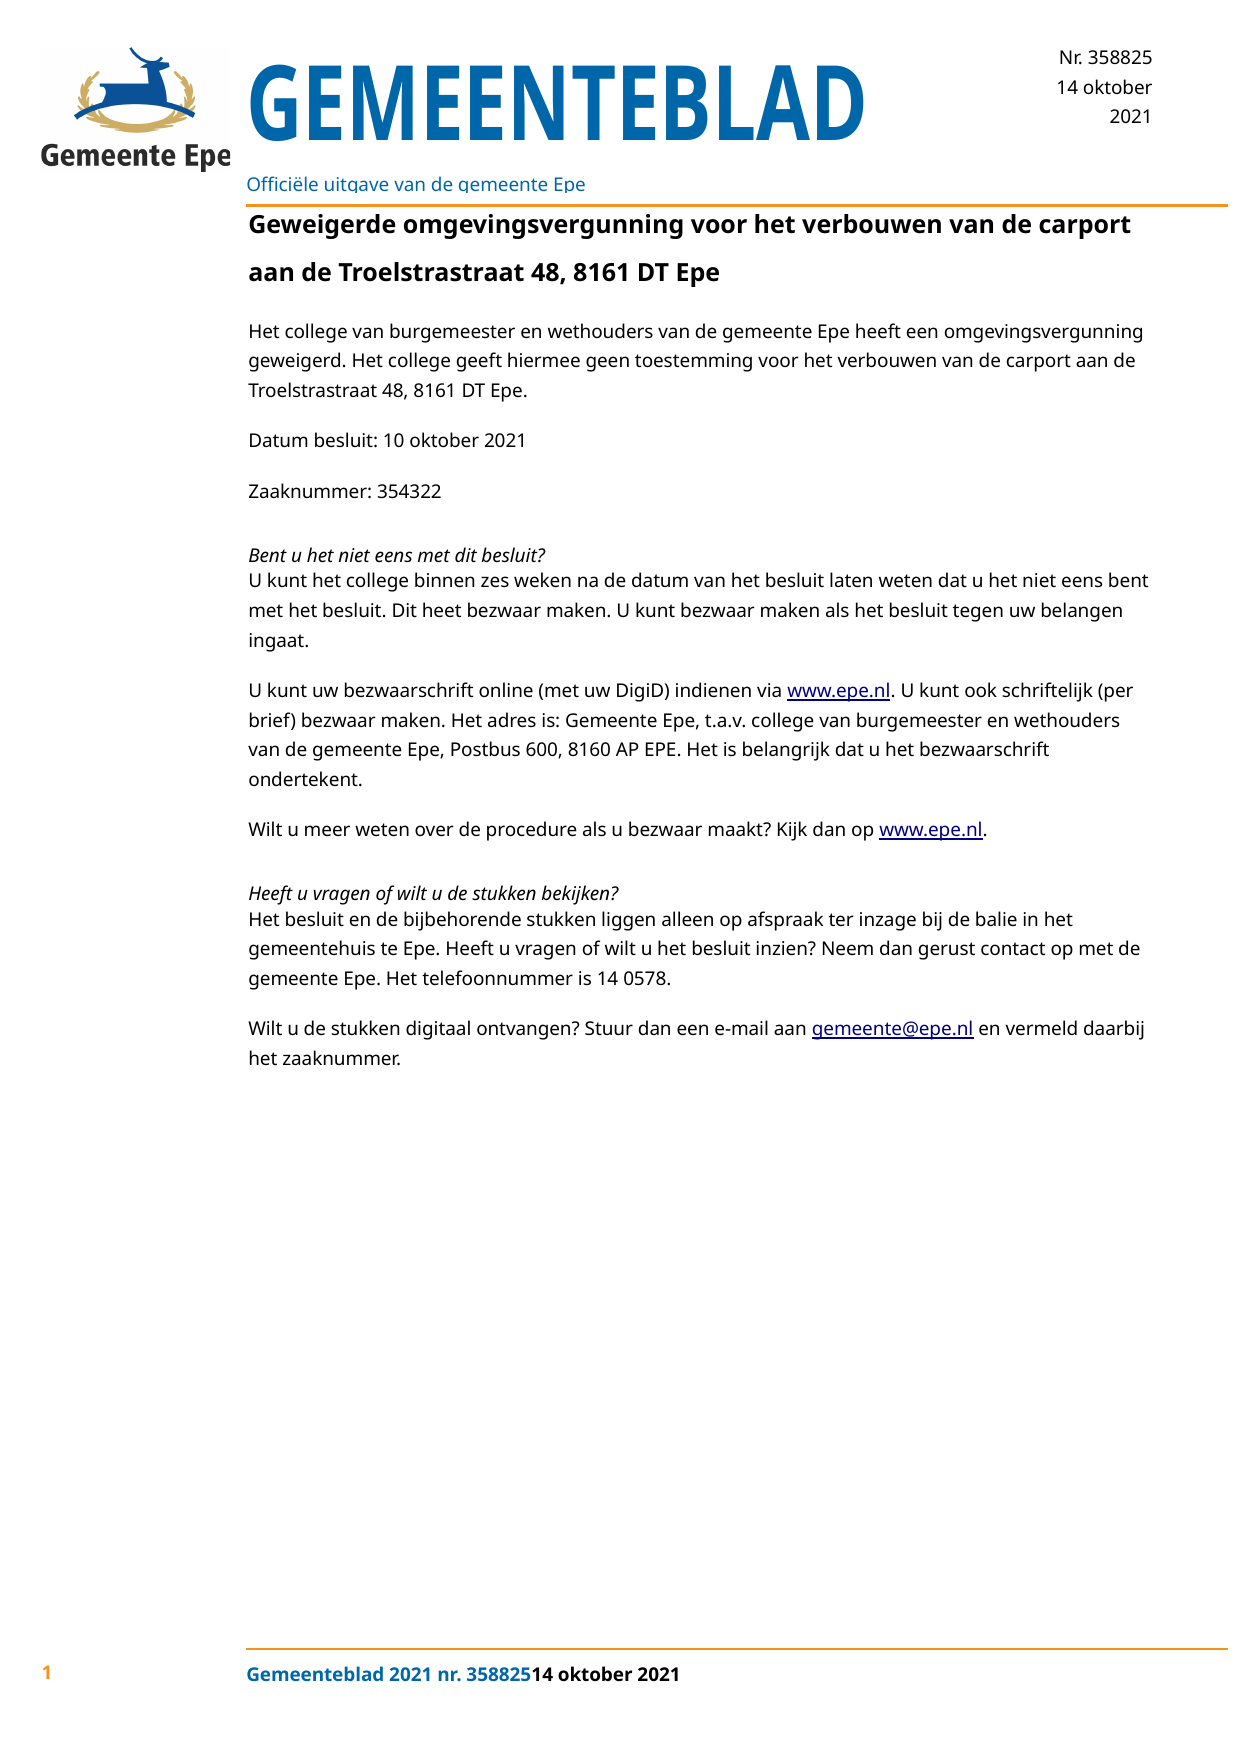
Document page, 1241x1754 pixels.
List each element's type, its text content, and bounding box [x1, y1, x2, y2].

text Wilt u meer weten over de procedure als u bezwaar maakt? Kijk dan op www.epe.nl. [248, 816, 1152, 842]
text Geweigerde omgevingsvergunning voor het verbouwen van de carport aan de Troelstrastraat 48, 8161 DT Epe [248, 207, 1152, 288]
picture [41, 47, 231, 172]
text Wilt u de stukken digitaal ontvangen? Stuur dan een e-mail aan gemeente@epe.nl en vermeld daarbij het zaaknummer. [248, 1016, 1152, 1071]
text Datum besluit: 10 oktober 2021 [248, 427, 1152, 453]
text Heeft u vragen of wilt u de stukken bekijken? [248, 880, 1152, 906]
text Zaaknummer: 354322 [248, 478, 1152, 504]
text Bent u het niet eens met dit besluit? [248, 542, 1152, 568]
text Het besluit en de bijbehorende stukken liggen alleen op afspraak ter inzage bij de balie in het gemeentehuis te Epe. Heeft u vragen of wilt u het besluit inzien? Neem dan gerust contact op met de gemeente Epe. Het telefoonnummer is 14 0578. [248, 906, 1152, 991]
text U kunt het college binnen zes weken na de datum van het besluit laten weten dat u het niet eens bent met het besluit. Dit heet bezwaar maken. U kunt bezwaar maken als het besluit tegen uw belangen ingaat. [248, 568, 1152, 652]
text U kunt uw bezwaarschrift online (met uw DigiD) indienen via www.epe.nl. U kunt ook schriftelijk (per brief) bezwaar maken. Het adres is: Gemeente Epe, t.a.v. college van burgemeester en wethouders van de gemeente Epe, Postbus 600, 8160 AP EPE. Het is belangrijk dat u het bezwaarschrift ondertekent. [248, 677, 1152, 792]
text Het college van burgemeester en wethouders van de gemeente Epe heeft een omgevingsvergunning geweigerd. Het college geeft hiermee geen toestemming voor het verbouwen van de carport aan de Troelstrastraat 48, 8161 DT Epe. [248, 318, 1152, 403]
